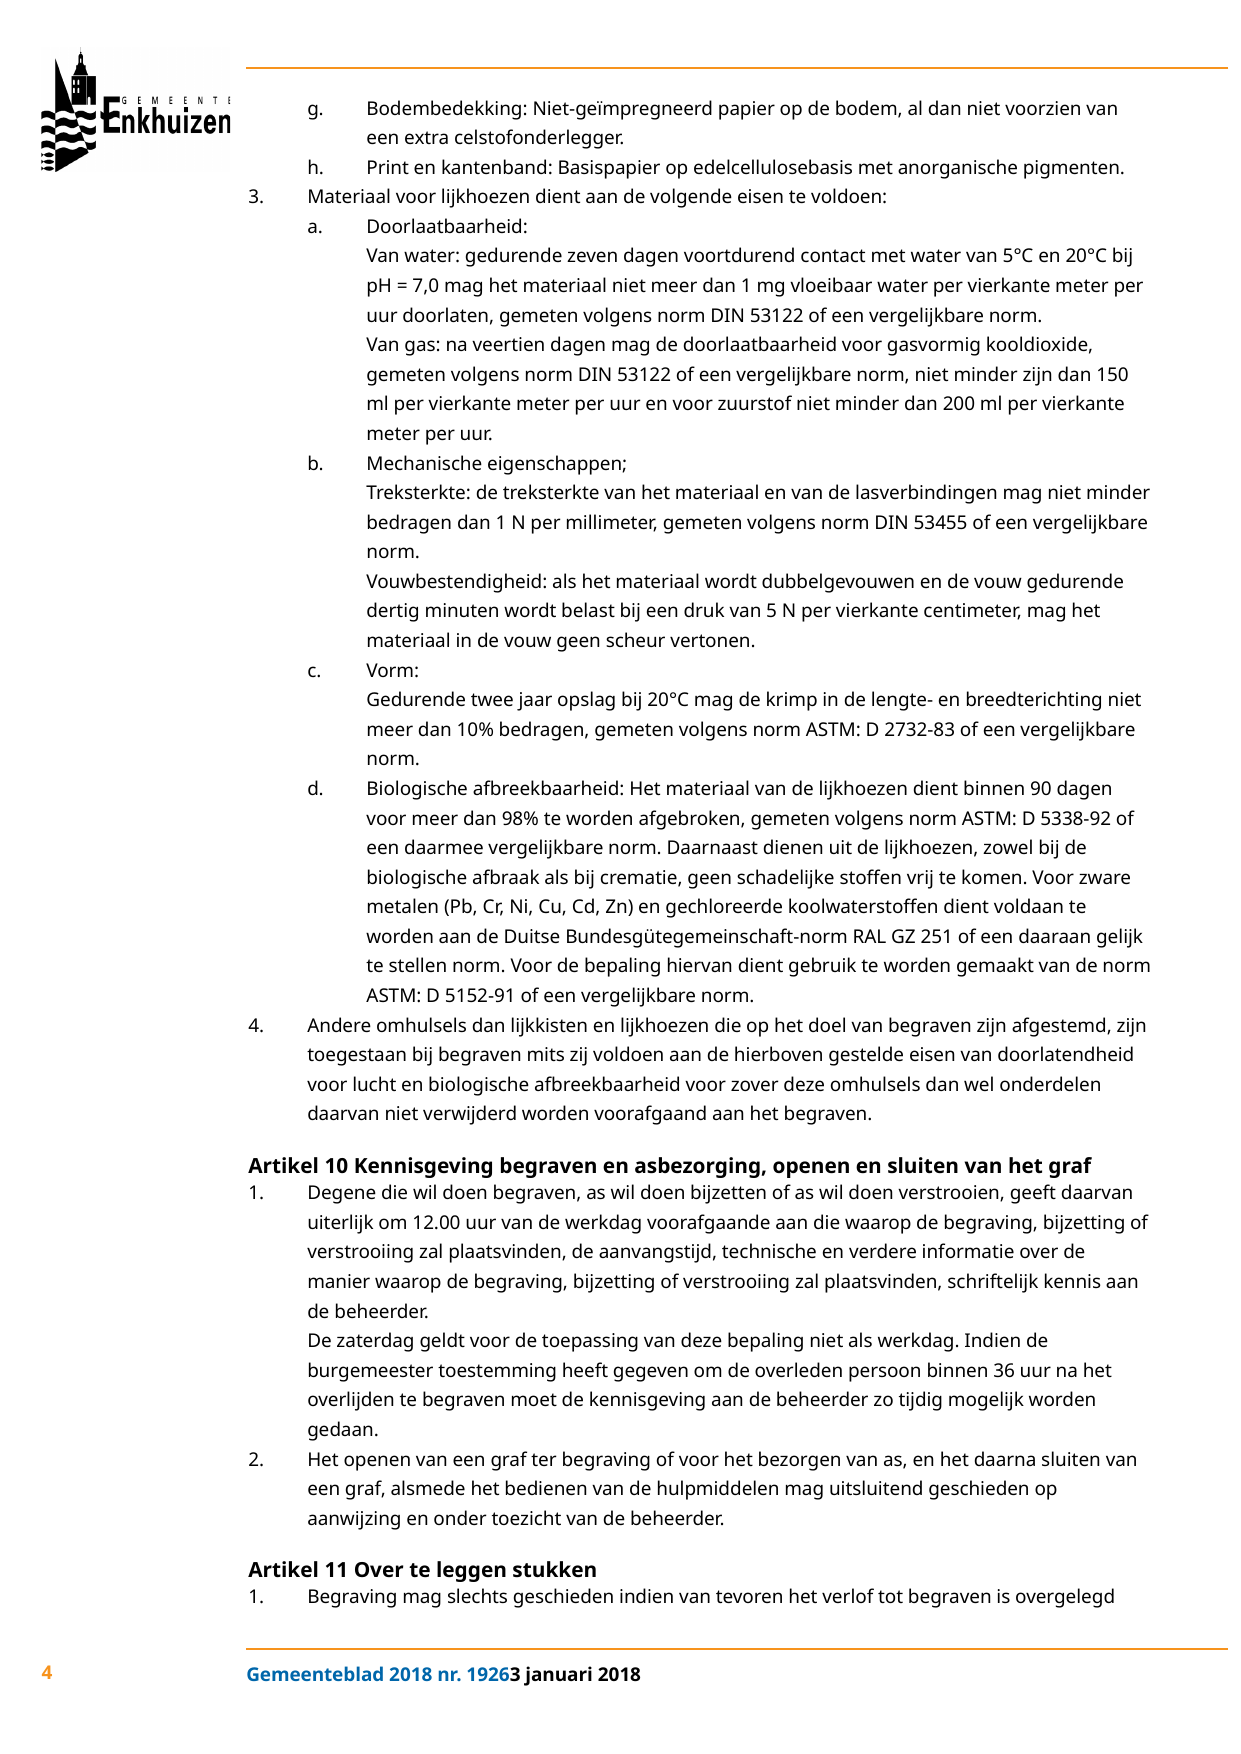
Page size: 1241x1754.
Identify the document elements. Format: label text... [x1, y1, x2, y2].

text Artikel 11 Over te leggen stukken [248, 1555, 1152, 1584]
list Print en kantenband: Basispapier op edelcellulosebasis met anorganische pigmenten. [307, 154, 1152, 180]
list De zaterdag geldt voor de toepassing van deze bepaling niet als werkdag. Indien de burgemeester toestemming heeft gegeven om de overleden persoon binnen 36 uur na het overlijden te begraven moet de kennisgeving aan de beheerder zo tijdig mogelijk worden gedaan. [248, 1327, 1152, 1442]
list Treksterkte: de treksterkte van het materiaal en van de lasverbindingen mag niet minder bedragen dan 1 N per millimeter, gemeten volgens norm DIN 53455 of een vergelijkbare norm. [307, 479, 1152, 564]
text Artikel 10 Kennisgeving begraven en asbezorging, openen en sluiten van het graf [248, 1151, 1152, 1179]
list Mechanische eigenschappen; [307, 450, 1152, 476]
list Degene die wil doen begraven, as wil doen bijzetten of as wil doen verstrooien, geeft daarvan uiterlijk om 12.00 uur van de werkdag voorafgaande aan die waarop de begraving, bijzetting of verstrooiing zal plaatsvinden, de aanvangstijd, technische en verdere informatie over de manier waarop de begraving, bijzetting of verstrooiing zal plaatsvinden, schriftelijk kennis aan de beheerder. [248, 1179, 1152, 1323]
picture [41, 47, 231, 172]
list Vouwbestendigheid: als het materiaal wordt dubbelgevouwen en de vouw gedurende dertig minuten wordt belast bij een druk van 5 N per vierkante centimeter, mag het materiaal in de vouw geen scheur vertonen. [307, 568, 1152, 653]
list Het openen van een graf ter begraving of voor het bezorgen van as, en het daarna sluiten van een graf, alsmede het bedienen van de hulpmiddelen mag uitsluitend geschieden op aanwijzing en onder toezicht van de beheerder. [248, 1446, 1152, 1531]
list Biologische afbreekbaarheid: Het materiaal van de lijkhoezen dient binnen 90 dagen voor meer dan 98% te worden afgebroken, gemeten volgens norm ASTM: D 5338-92 of een daarmee vergelijkbare norm. Daarnaast dienen uit de lijkhoezen, zowel bij de biologische afbraak als bij crematie, geen schadelijke stoffen vrij te komen. Voor zware metalen (Pb, Cr, Ni, Cu, Cd, Zn) en gechloreerde koolwaterstoffen dient voldaan te worden aan de Duitse Bundesgütegemeinschaft-norm RAL GZ 251 of een daaraan gelijk te stellen norm. Voor de bepaling hiervan dient gebruik te worden gemaakt van de norm ASTM: D 5152-91 of een vergelijkbare norm. [307, 775, 1152, 1008]
list Materiaal voor lijkhoezen dient aan de volgende eisen te voldoen: [248, 183, 1152, 209]
list Van water: gedurende zeven dagen voortdurend contact met water van 5°C en 20°C bij pH = 7,0 mag het materiaal niet meer dan 1 mg vloeibaar water per vierkante meter per uur doorlaten, gemeten volgens norm DIN 53122 of een vergelijkbare norm. [307, 243, 1152, 328]
list Begraving mag slechts geschieden indien van tevoren het verlof tot begraven is overgelegd [248, 1584, 1152, 1609]
list Gedurende twee jaar opslag bij 20°C mag de krimp in de lengte- en breedterichting niet meer dan 10% bedragen, gemeten volgens norm ASTM: D 2732-83 of een vergelijkbare norm. [307, 686, 1152, 771]
list Bodembedekking: Niet-geïmpregneerd papier op de bodem, al dan niet voorzien van een extra celstofonderlegger. [307, 95, 1152, 150]
list Doorlaatbaarheid: [307, 213, 1152, 239]
list Vorm: [307, 657, 1152, 683]
list Andere omhulsels dan lijkkisten en lijkhoezen die op het doel van begraven zijn afgestemd, zijn toegestaan bij begraven mits zij voldoen aan de hierboven gestelde eisen van doorlatendheid voor lucht en biologische afbreekbaarheid voor zover deze omhulsels dan wel onderdelen daarvan niet verwijderd worden voorafgaand aan het begraven. [248, 1012, 1152, 1126]
list Van gas: na veertien dagen mag de doorlaatbaarheid voor gasvormig kooldioxide, gemeten volgens norm DIN 53122 of een vergelijkbare norm, niet minder zijn dan 150 ml per vierkante meter per uur en voor zuurstof niet minder dan 200 ml per vierkante meter per uur. [307, 331, 1152, 446]
